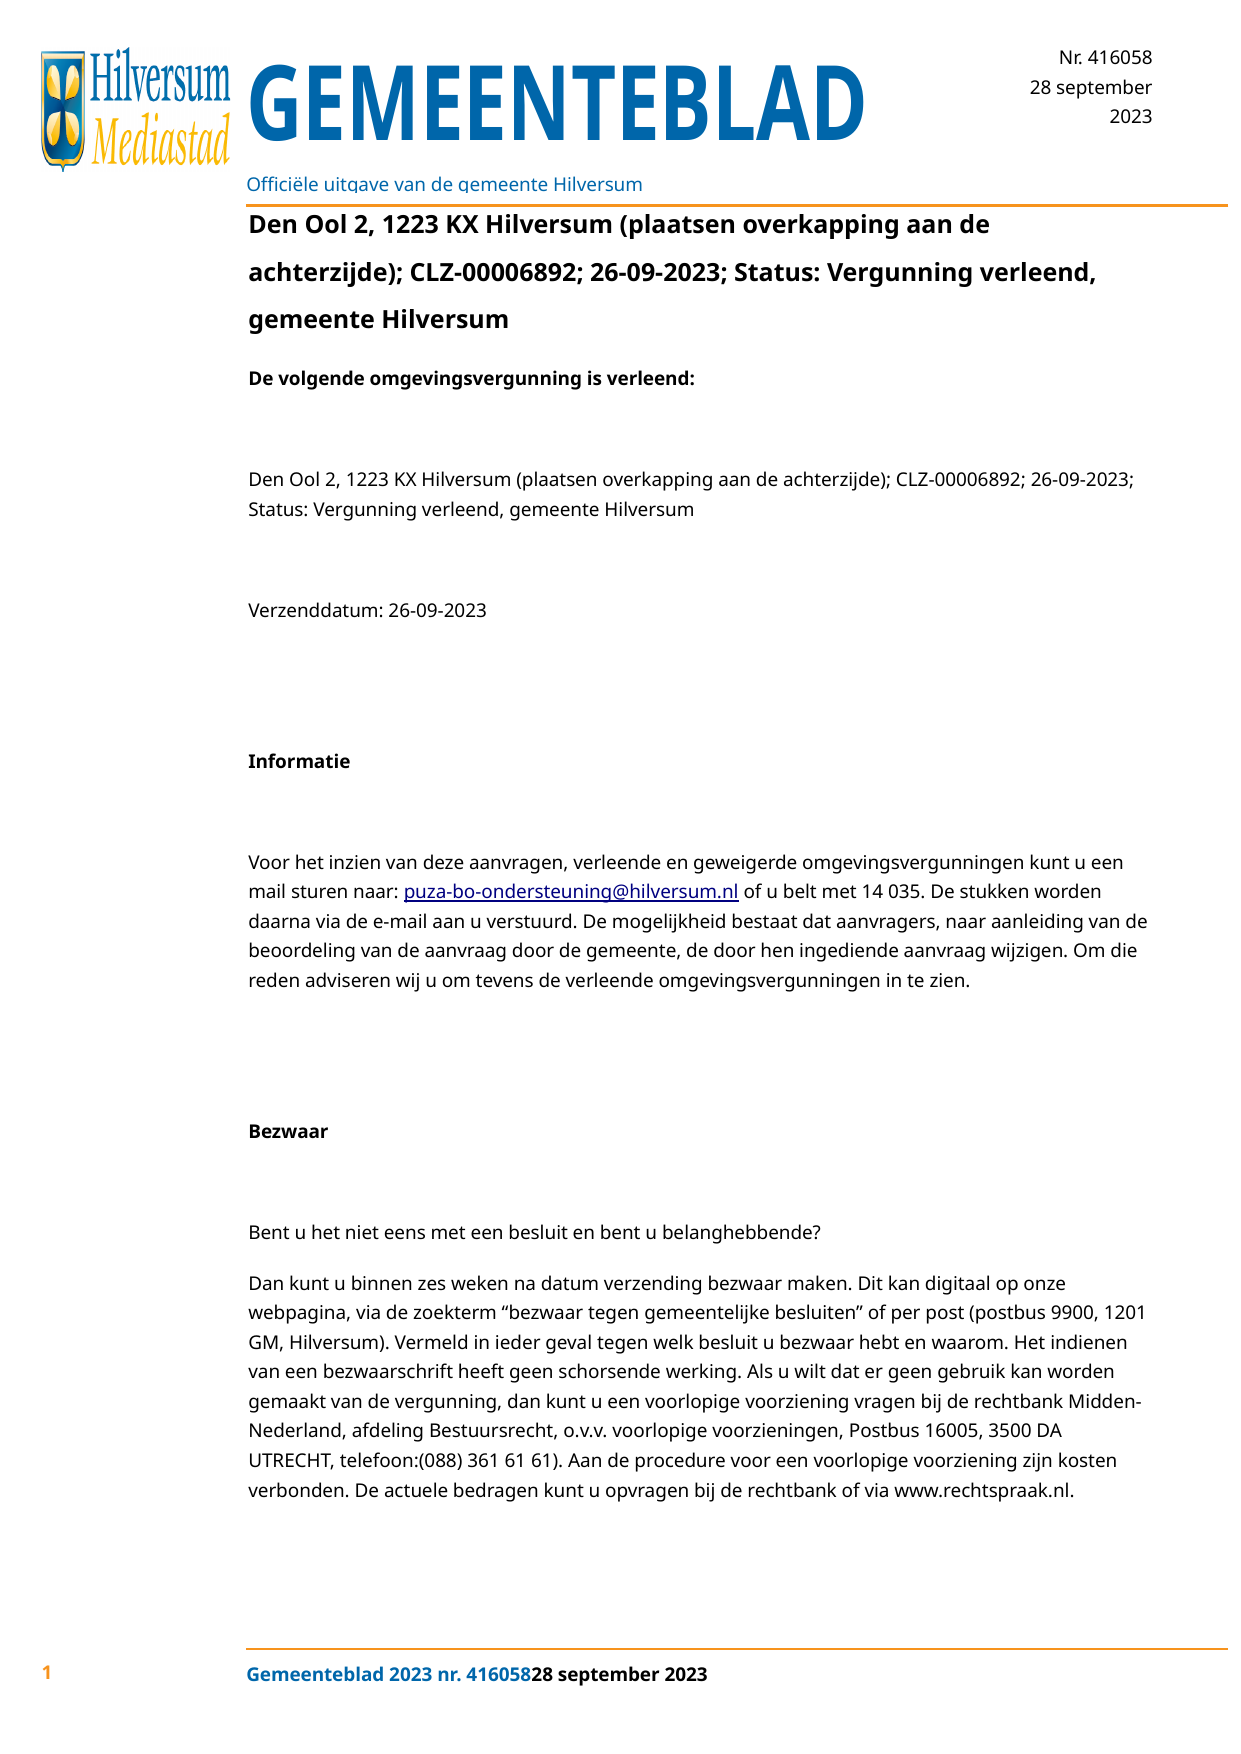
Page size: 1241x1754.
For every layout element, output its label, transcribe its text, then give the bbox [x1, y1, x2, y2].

text Informatie [248, 748, 1152, 774]
text Den Ool 2, 1223 KX Hilversum (plaatsen overkapping aan de achterzijde); CLZ-00006892; 26-09-2023; Status: Vergunning verleend, gemeente Hilversum [248, 466, 1152, 522]
text Bezwaar [248, 1118, 1152, 1144]
text Verzenddatum: 26-09-2023 [248, 597, 1152, 622]
text Voor het inzien van deze aanvragen, verleende en geweigerde omgevingsvergunningen kunt u een mail sturen naar: puza-bo-ondersteuning@hilversum.nl of u belt met 14 035. De stukken worden daarna via de e-mail aan u verstuurd. De mogelijkheid bestaat dat aanvragers, naar aanleiding van de beoordeling van de aanvraag door de gemeente, de door hen ingediende aanvraag wijzigen. Om die reden adviseren wij u om tevens de verleende omgevingsvergunningen in te zien. [248, 849, 1152, 993]
picture [41, 47, 231, 172]
text De volgende omgevingsvergunning is verleend: [248, 366, 1152, 391]
text Den Ool 2, 1223 KX Hilversum (plaatsen overkapping aan de achterzijde); CLZ-00006892; 26-09-2023; Status: Vergunning verleend, gemeente Hilversum [248, 207, 1152, 336]
text Bent u het niet eens met een besluit en bent u belanghebbende? [248, 1219, 1152, 1245]
text Dan kunt u binnen zes weken na datum verzending bezwaar maken. Dit kan digitaal op onze webpagina, via de zoekterm “bezwaar tegen gemeentelijke besluiten” of per post (postbus 9900, 1201 GM, Hilversum). Vermeld in ieder geval tegen welk besluit u bezwaar hebt en waarom. Het indienen van een bezwaarschrift heeft geen schorsende werking. Als u wilt dat er geen gebruik kan worden gemaakt van de vergunning, dan kunt u een voorlopige voorziening vragen bij de rechtbank Midden-Nederland, afdeling Bestuursrecht, o.v.v. voorlopige voorzieningen, Postbus 16005, 3500 DA UTRECHT, telefoon:(088) 361 61 61). Aan de procedure voor een voorlopige voorziening zijn kosten verbonden. De actuele bedragen kunt u opvragen bij de rechtbank of via www.rechtspraak.nl. [248, 1270, 1152, 1502]
